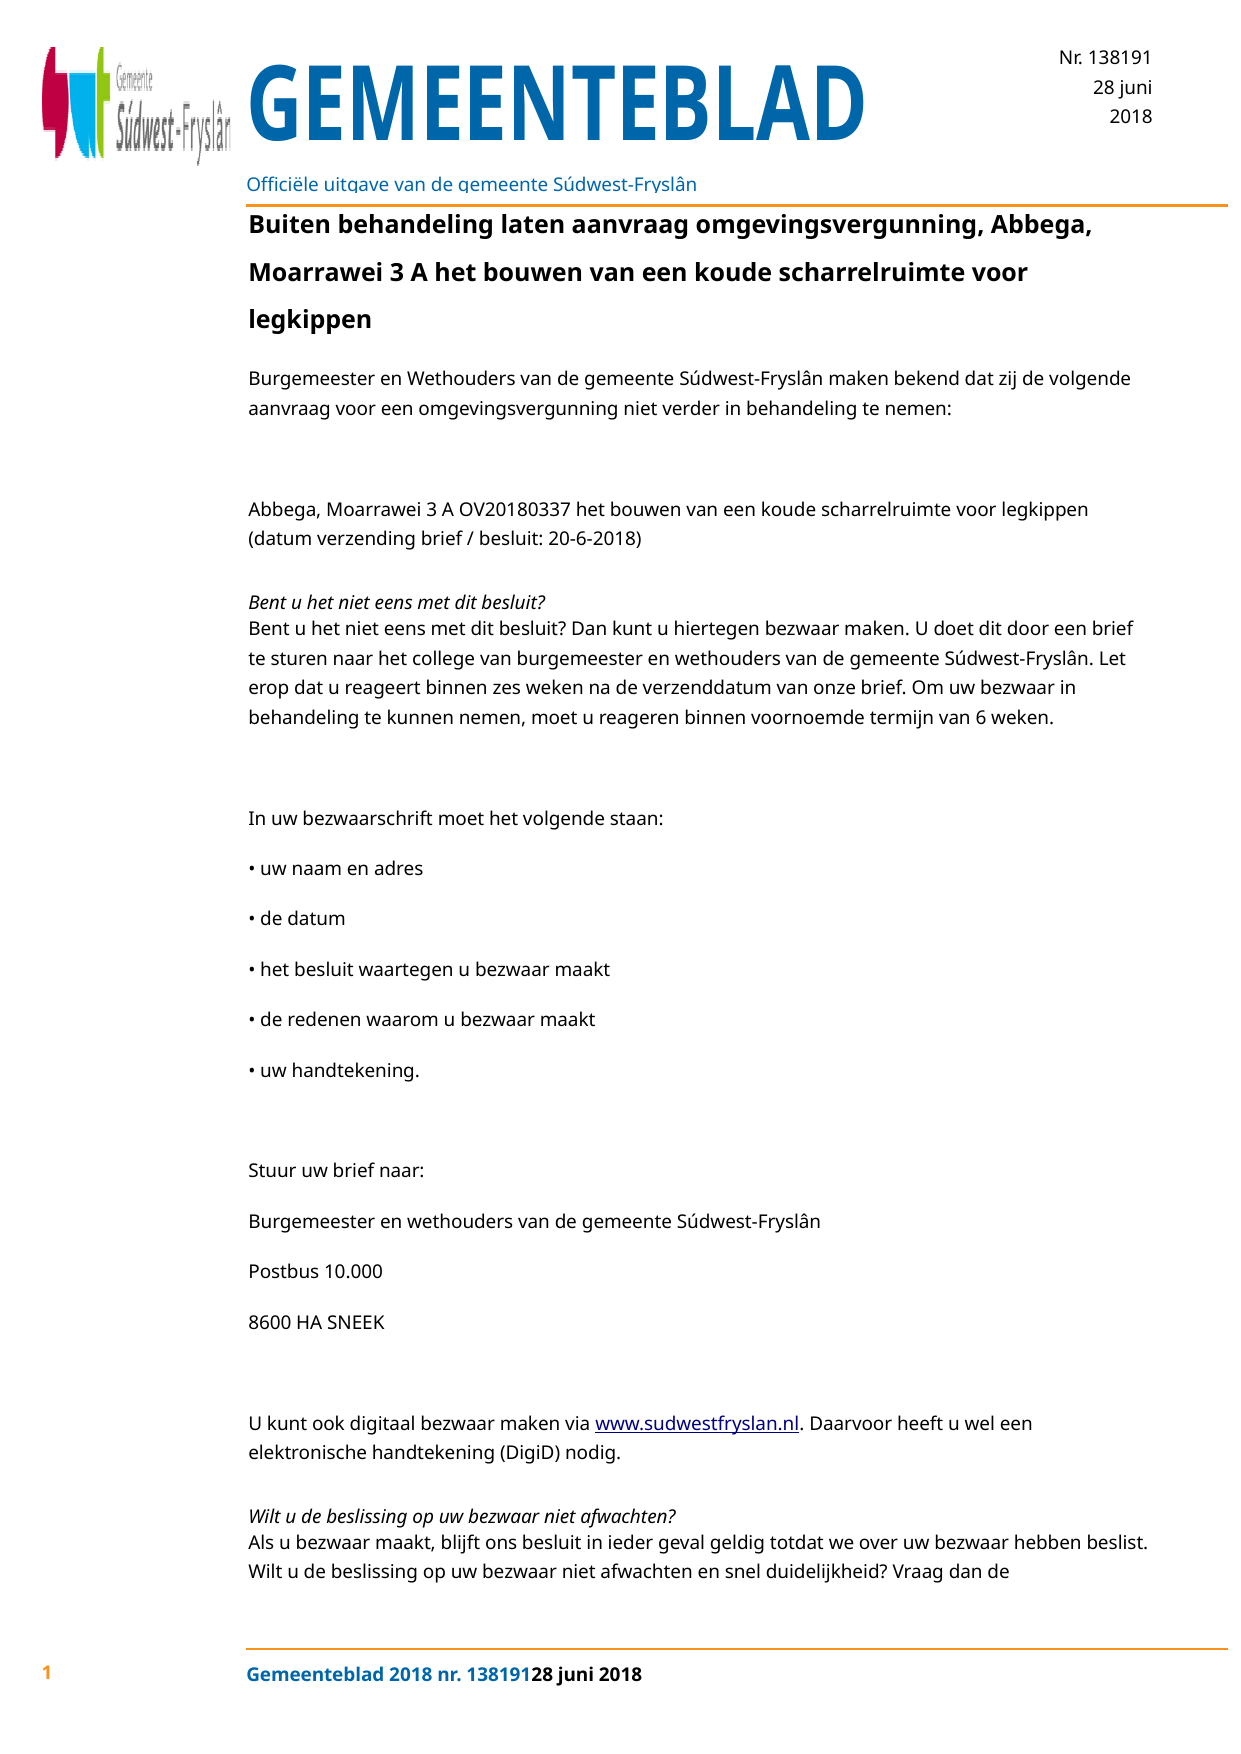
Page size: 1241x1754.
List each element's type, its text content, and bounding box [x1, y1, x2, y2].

text In uw bezwaarschrift moet het volgende staan: [248, 805, 1152, 831]
text Als u bezwaar maakt, blijft ons besluit in ieder geval geldig totdat we over uw bezwaar hebben beslist. Wilt u de beslissing op uw bezwaar niet afwachten en snel duidelijkheid? Vraag dan de [248, 1529, 1152, 1584]
text U kunt ook digitaal bezwaar maken via www.sudwestfryslan.nl. Daarvoor heeft u wel een elektronische handtekening (DigiD) nodig. [248, 1410, 1152, 1465]
text Wilt u de beslissing op uw bezwaar niet afwachten? [248, 1503, 1152, 1529]
text Burgemeester en Wethouders van de gemeente Súdwest-Fryslân maken bekend dat zij de volgende aanvraag voor een omgevingsvergunning niet verder in behandeling te nemen: [248, 366, 1152, 421]
text Buiten behandeling laten aanvraag omgevingsvergunning, Abbega, Moarrawei 3 A het bouwen van een koude scharrelruimte voor legkippen [248, 207, 1152, 336]
text Postbus 10.000 [248, 1258, 1152, 1284]
picture [41, 47, 231, 172]
text • de datum [248, 906, 1152, 931]
text • uw handtekening. [248, 1057, 1152, 1083]
text • uw naam en adres [248, 855, 1152, 881]
text Bent u het niet eens met dit besluit? [248, 589, 1152, 615]
text Abbega, Moarrawei 3 A OV20180337 het bouwen van een koude scharrelruimte voor legkippen (datum verzending brief / besluit: 20-6-2018) [248, 496, 1152, 551]
text Bent u het niet eens met dit besluit? Dan kunt u hiertegen bezwaar maken. U doet dit door een brief te sturen naar het college van burgemeester en wethouders van de gemeente Súdwest-Fryslân. Let erop dat u reageert binnen zes weken na de verzenddatum van onze brief. Om uw bezwaar in behandeling te kunnen nemen, moet u reageren binnen voornoemde termijn van 6 weken. [248, 615, 1152, 730]
text • de redenen waarom u bezwaar maakt [248, 1006, 1152, 1032]
text • het besluit waartegen u bezwaar maakt [248, 956, 1152, 982]
text Burgemeester en wethouders van de gemeente Súdwest-Fryslân [248, 1208, 1152, 1234]
text 8600 HA SNEEK [248, 1309, 1152, 1335]
text Stuur uw brief naar: [248, 1158, 1152, 1183]
